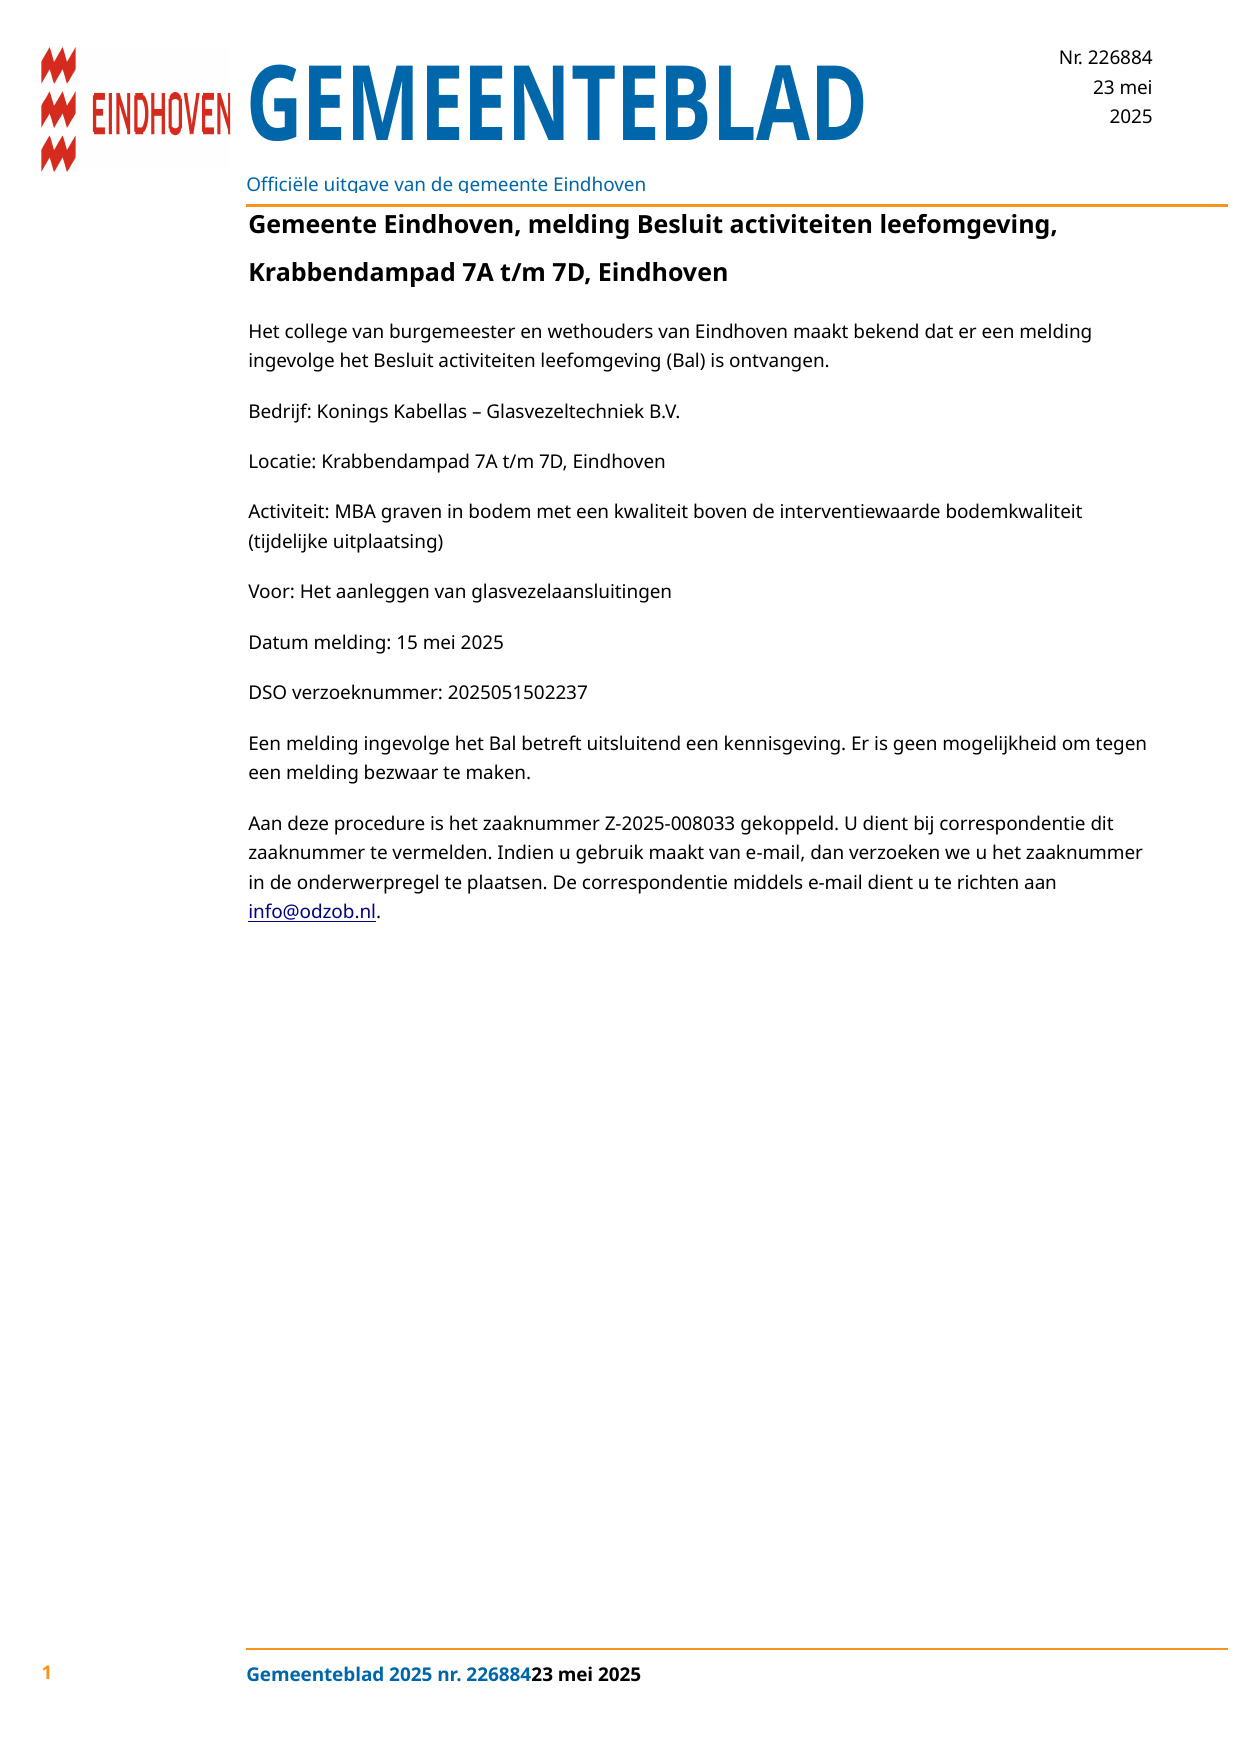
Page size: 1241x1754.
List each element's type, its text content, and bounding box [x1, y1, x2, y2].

text Activiteit: MBA graven in bodem met een kwaliteit boven de interventiewaarde bodemkwaliteit (tijdelijke uitplaatsing) [248, 499, 1152, 554]
text Locatie: Krabbendampad 7A t/m 7D, Eindhoven [248, 448, 1152, 474]
text Bedrijf: Konings Kabellas – Glasvezeltechniek B.V. [248, 398, 1152, 424]
text Datum melding: 15 mei 2025 [248, 629, 1152, 655]
text DSO verzoeknummer: 2025051502237 [248, 679, 1152, 705]
picture [41, 47, 231, 172]
text Het college van burgemeester en wethouders van Eindhoven maakt bekend dat er een melding ingevolge het Besluit activiteiten leefomgeving (Bal) is ontvangen. [248, 318, 1152, 373]
text Gemeente Eindhoven, melding Besluit activiteiten leefomgeving, Krabbendampad 7A t/m 7D, Eindhoven [248, 207, 1152, 288]
text Een melding ingevolge het Bal betreft uitsluitend een kennisgeving. Er is geen mogelijkheid om tegen een melding bezwaar te maken. [248, 730, 1152, 785]
text Aan deze procedure is het zaaknummer Z-2025-008033 gekoppeld. U dient bij correspondentie dit zaaknummer te vermelden. Indien u gebruik maakt van e-mail, dan verzoeken we u het zaaknummer in de onderwerpregel te plaatsen. De correspondentie middels e-mail dient u te richten aan info@odzob.nl. [248, 810, 1152, 924]
text Voor: Het aanleggen van glasvezelaansluitingen [248, 579, 1152, 604]
